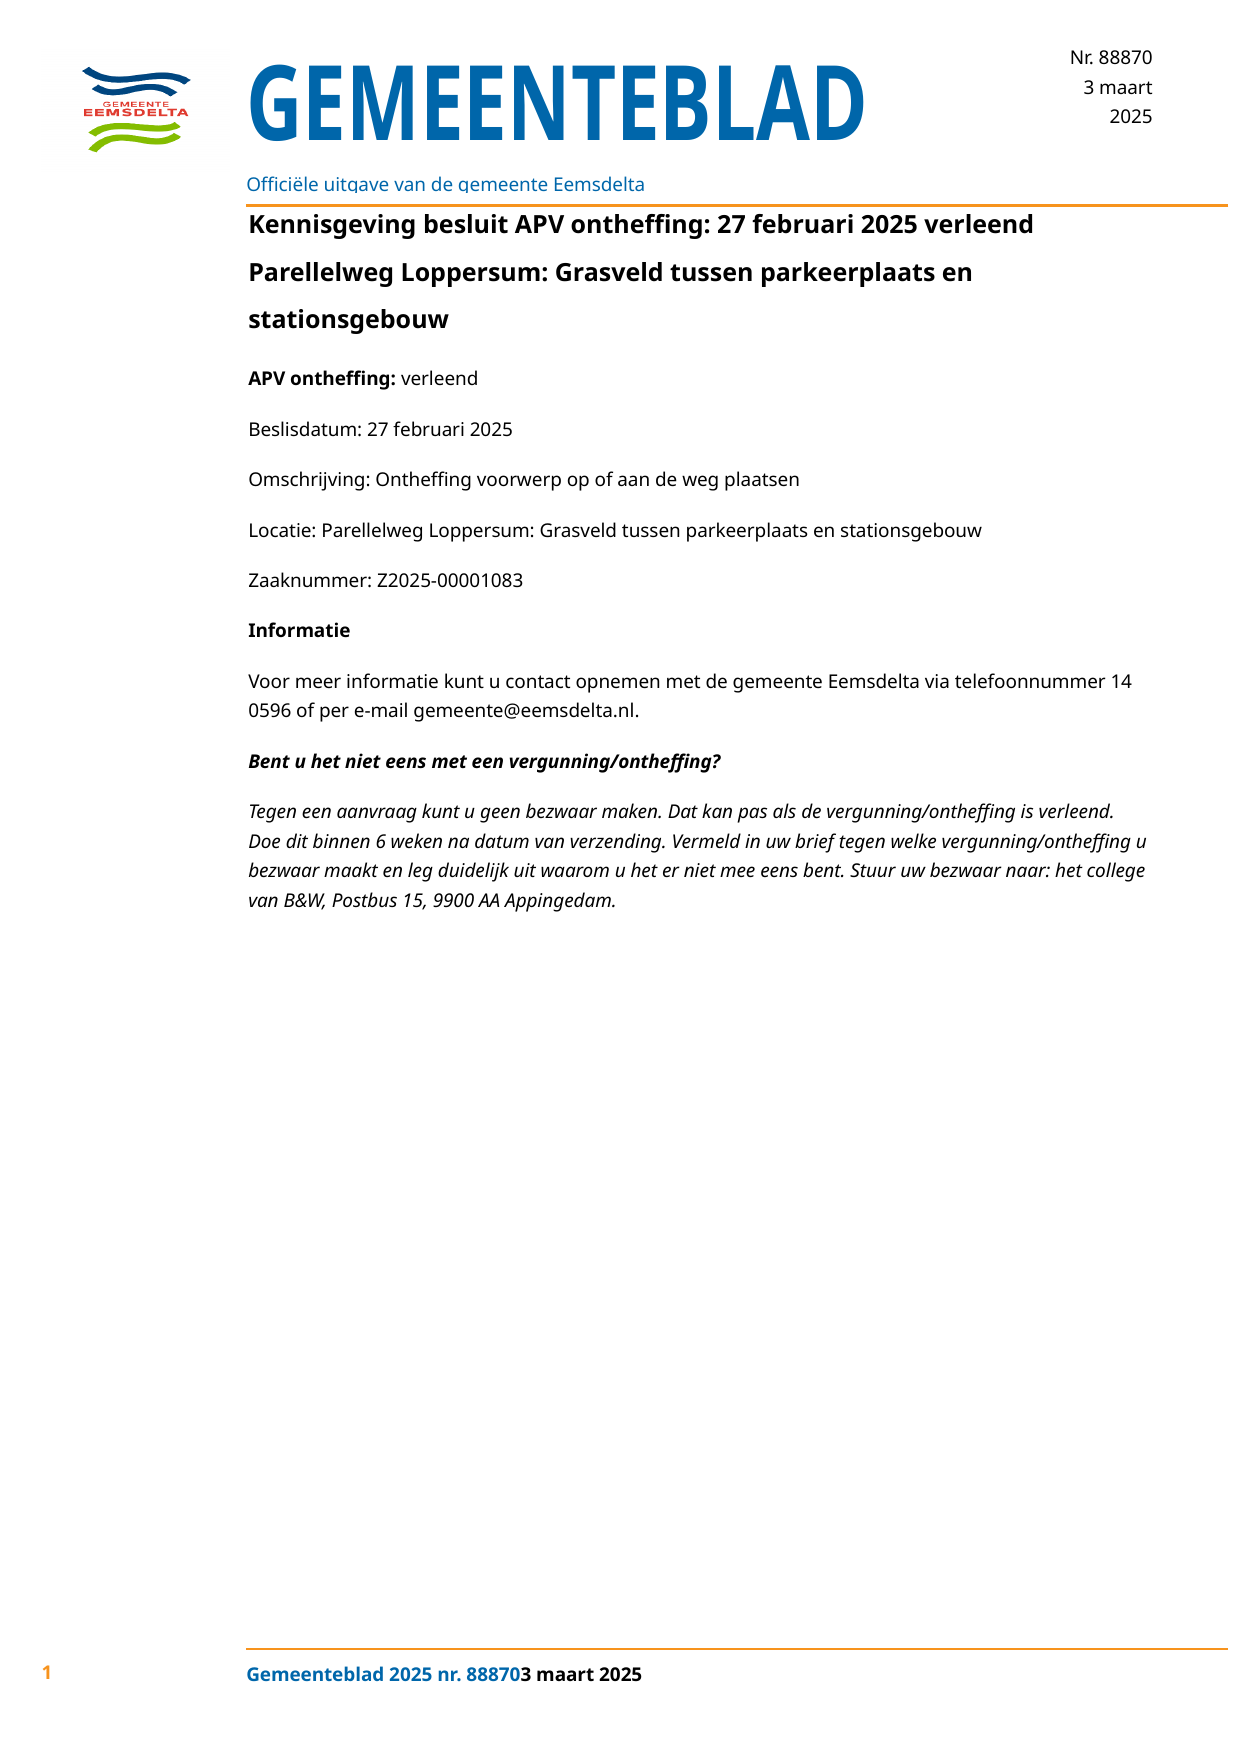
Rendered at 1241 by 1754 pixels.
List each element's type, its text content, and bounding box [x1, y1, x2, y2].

picture [41, 47, 231, 172]
text Omschrijving: Ontheffing voorwerp op of aan de weg plaatsen [248, 466, 1152, 492]
text Zaaknummer: Z2025-00001083 [248, 567, 1152, 593]
text Tegen een aanvraag kunt u geen bezwaar maken. Dat kan pas als de vergunning/ontheffing is verleend. Doe dit binnen 6 weken na datum van verzending. Vermeld in uw brief tegen welke vergunning/ontheffing u bezwaar maakt en leg duidelijk uit waarom u het er niet mee eens bent. Stuur uw bezwaar naar: het college van B&W, Postbus 15, 9900 AA Appingedam. [248, 798, 1152, 913]
text Locatie: Parellelweg Loppersum: Grasveld tussen parkeerplaats en stationsgebouw [248, 517, 1152, 542]
text Informatie [248, 618, 1152, 643]
text Kennisgeving besluit APV ontheffing: 27 februari 2025 verleend Parellelweg Loppersum: Grasveld tussen parkeerplaats en stationsgebouw [248, 207, 1152, 336]
text Bent u het niet eens met een vergunning/ontheffing? [248, 748, 1152, 774]
text Beslisdatum: 27 februari 2025 [248, 416, 1152, 442]
text Voor meer informatie kunt u contact opnemen met de gemeente Eemsdelta via telefoonnummer 14 0596 of per e-mail gemeente@eemsdelta.nl. [248, 668, 1152, 723]
text APV ontheffing: verleend [248, 366, 1152, 391]
